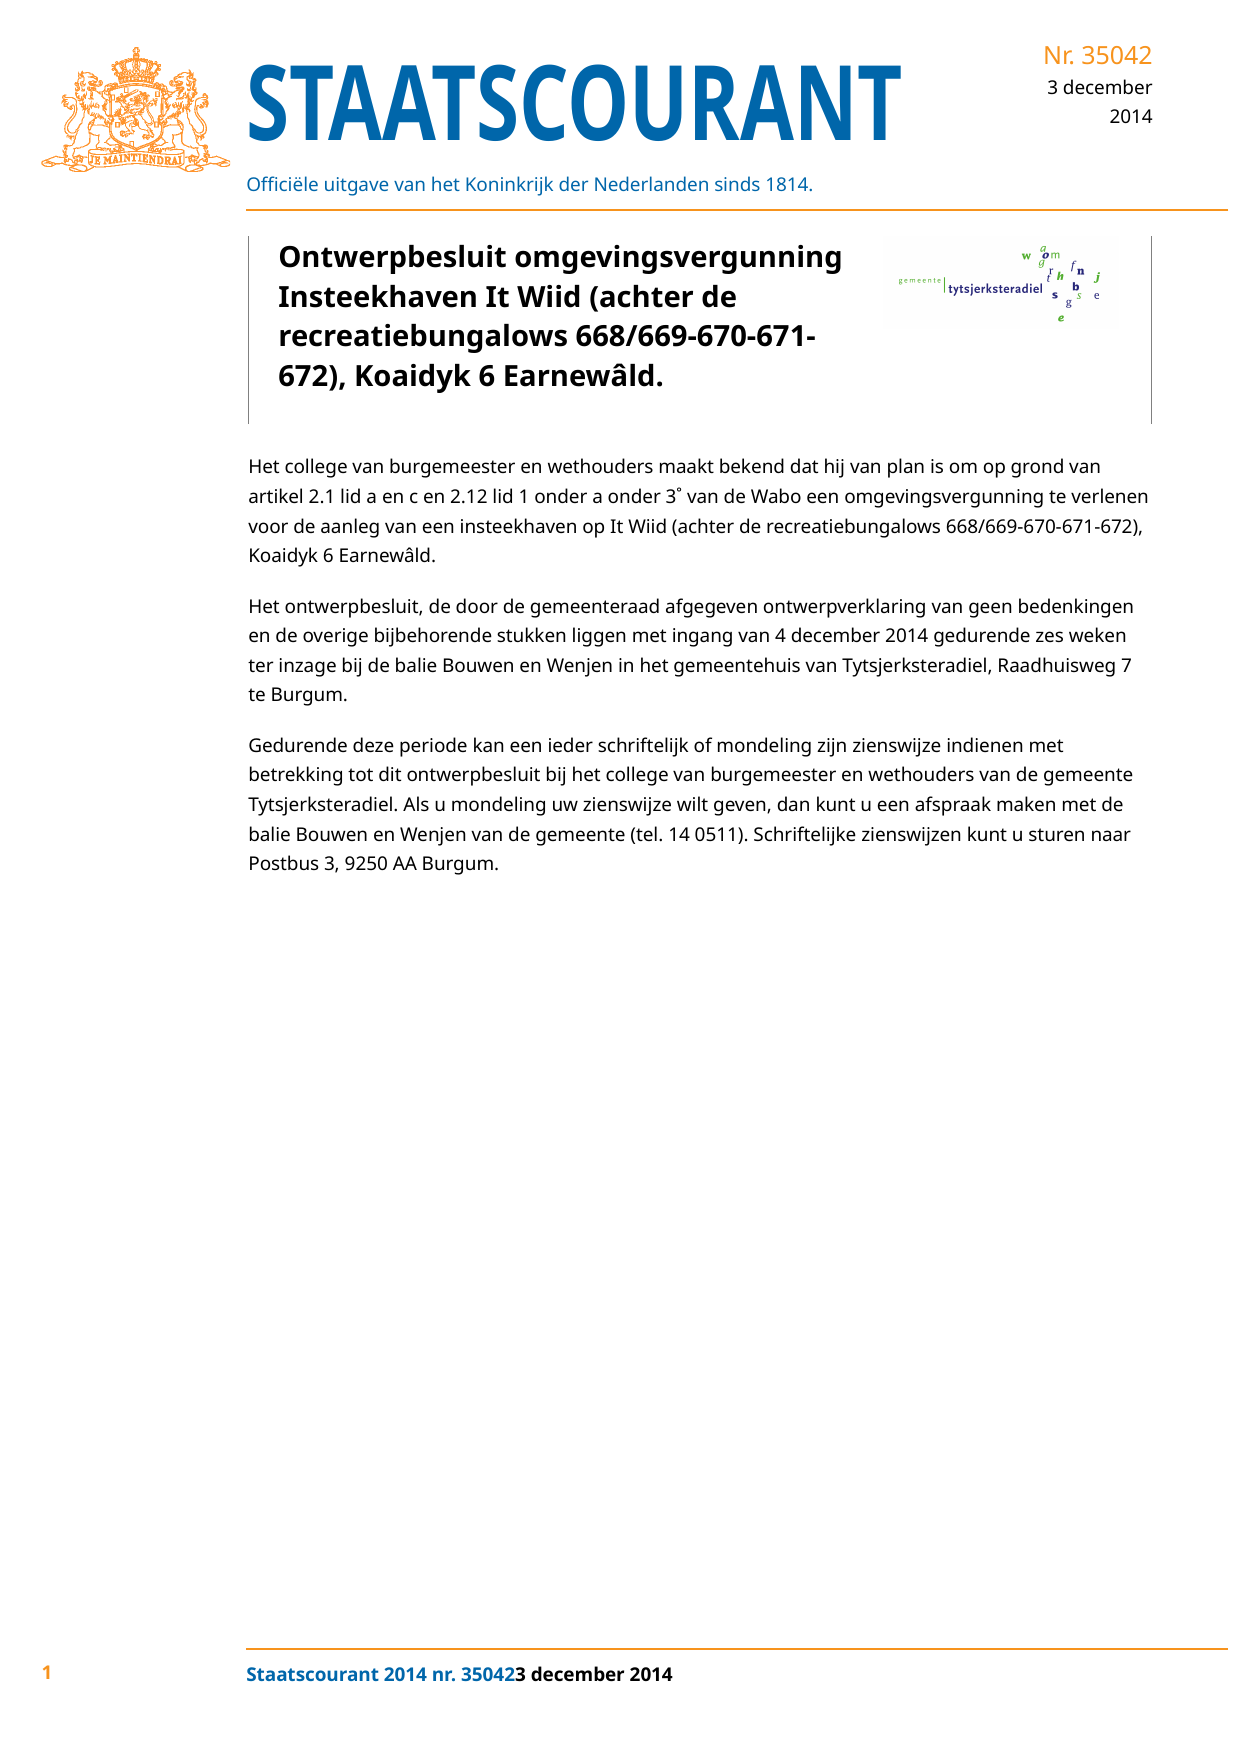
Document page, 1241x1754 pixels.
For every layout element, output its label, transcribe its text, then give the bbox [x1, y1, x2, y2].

text Gedurende deze periode kan een ieder schriftelijk of mondeling zijn zienswijze indienen met betrekking tot dit ontwerpbesluit bij het college van burgemeester en wethouders van de gemeente Tytsjerksteradiel. Als u mondeling uw zienswijze wilt geven, dan kunt u een afspraak maken met de balie Bouwen en Wenjen van de gemeente (tel. 14 0511). Schriftelijke zienswijzen kunt u sturen naar Postbus 3, 9250 AA Burgum. [248, 732, 1152, 876]
picture [41, 47, 231, 172]
table_header Ontwerpbesluit omgevingsvergunning Insteekhaven It Wiid (achter de recreatiebungalows 668/669-670-671-672), Koaidyk 6 Earnewâld. [249, 236, 850, 424]
table_header [850, 236, 1151, 424]
text Het college van burgemeester en wethouders maakt bekend dat hij van plan is om op grond van artikel 2.1 lid a en c en 2.12 lid 1 onder a onder 3˚ van de Wabo een omgevingsvergunning te verlenen voor de aanleg van een insteekhaven op It Wiid (achter de recreatiebungalows 668/669-670-671-672), Koaidyk 6 Earnewâld. [248, 454, 1152, 568]
picture [882, 236, 1119, 329]
text Het ontwerpbesluit, de door de gemeenteraad afgegeven ontwerpverklaring van geen bedenkingen en de overige bijbehorende stukken liggen met ingang van 4 december 2014 gedurende zes weken ter inzage bij de balie Bouwen en Wenjen in het gemeentehuis van Tytsjerksteradiel, Raadhuisweg 7 te Burgum. [248, 593, 1152, 707]
